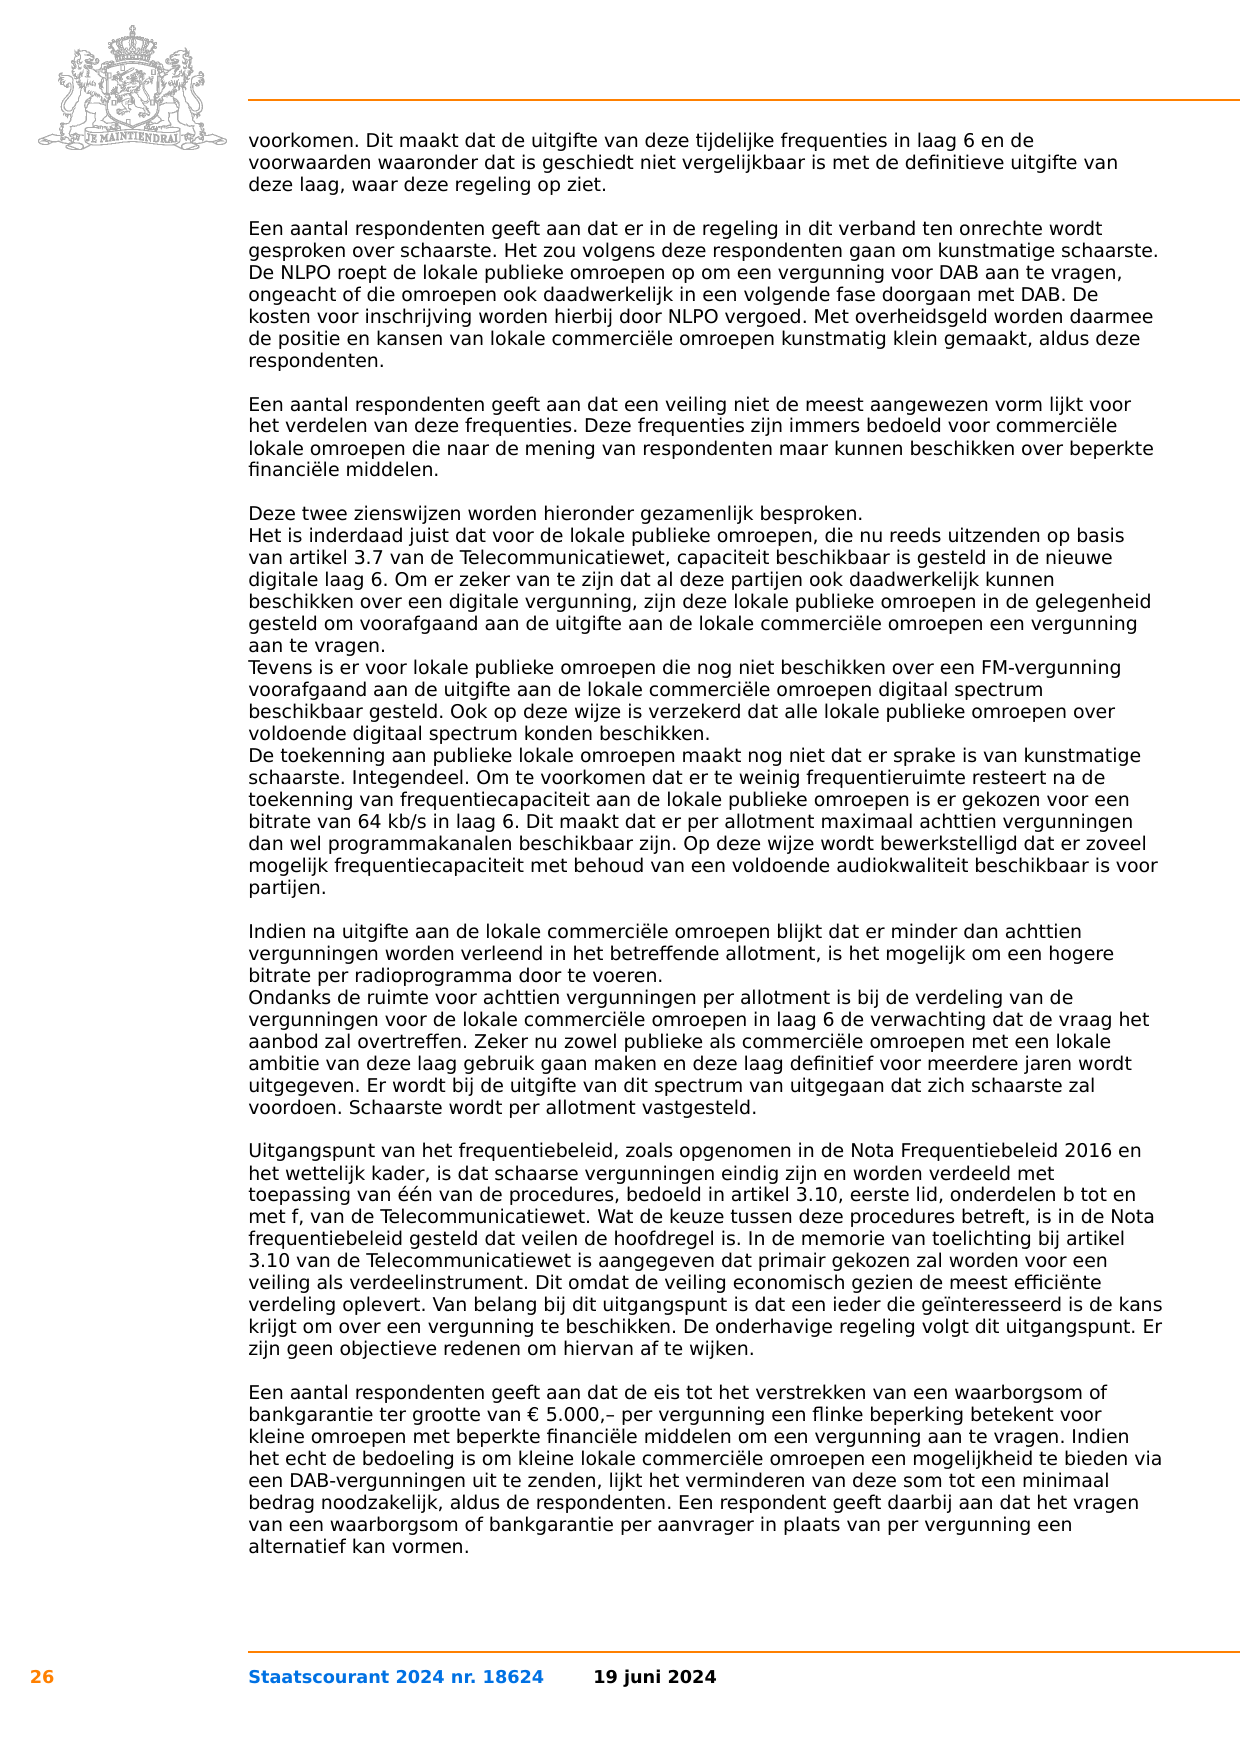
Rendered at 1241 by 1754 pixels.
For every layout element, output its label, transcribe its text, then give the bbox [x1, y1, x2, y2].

text De toekenning aan publieke lokale omroepen maakt nog niet dat er sprake is van kunstmatige schaarste. Integendeel. Om te voorkomen dat er te weinig frequentieruimte resteert na de toekenning van frequentiecapaciteit aan de lokale publieke omroepen is er gekozen voor een bitrate van 64 kb/s in laag 6. Dit maakt dat er per allotment maximaal achttien vergunningen dan wel programmakanalen beschikbaar zijn. Op deze wijze wordt bewerkstelligd dat er zoveel mogelijk frequentiecapaciteit met behoud van een voldoende audiokwaliteit beschikbaar is voor partijen. [248, 745, 1163, 899]
text Ondanks de ruimte voor achttien vergunningen per allotment is bij de verdeling van de vergunningen voor de lokale commerciële omroepen in laag 6 de verwachting dat de vraag het aanbod zal overtreffen. Zeker nu zowel publieke als commerciële omroepen met een lokale ambitie van deze laag gebruik gaan maken en deze laag definitief voor meerdere jaren wordt uitgegeven. Er wordt bij de uitgifte van dit spectrum van uitgegaan dat zich schaarste zal voordoen. Schaarste wordt per allotment vastgesteld. [248, 987, 1163, 1118]
text Indien na uitgifte aan de lokale commerciële omroepen blijkt dat er minder dan achttien vergunningen worden verleend in het betreffende allotment, is het mogelijk om een hogere bitrate per radioprogramma door te voeren. [248, 921, 1163, 987]
text Een aantal respondenten geeft aan dat een veiling niet de meest aangewezen vorm lijkt voor het verdelen van deze frequenties. Deze frequenties zijn immers bedoeld voor commerciële lokale omroepen die naar de mening van respondenten maar kunnen beschikken over beperkte financiële middelen. [248, 393, 1163, 481]
picture [38, 25, 227, 150]
text voorkomen. Dit maakt dat de uitgifte van deze tijdelijke frequenties in laag 6 en de voorwaarden waaronder dat is geschiedt niet vergelijkbaar is met de definitieve uitgifte van deze laag, waar deze regeling op ziet. [248, 130, 1163, 196]
text Tevens is er voor lokale publieke omroepen die nog niet beschikken over een FM-vergunning voorafgaand aan de uitgifte aan de lokale commerciële omroepen digitaal spectrum beschikbaar gesteld. Ook op deze wijze is verzekerd dat alle lokale publieke omroepen over voldoende digitaal spectrum konden beschikken. [248, 657, 1163, 745]
text Uitgangspunt van het frequentiebeleid, zoals opgenomen in de Nota Frequentiebeleid 2016 en het wettelijk kader, is dat schaarse vergunningen eindig zijn en worden verdeeld met toepassing van één van de procedures, bedoeld in artikel 3.10, eerste lid, onderdelen b tot en met f, van de Telecommunicatiewet. Wat de keuze tussen deze procedures betreft, is in de Nota frequentiebeleid gesteld dat veilen de hoofdregel is. In de memorie van toelichting bij artikel 3.10 van de Telecommunicatiewet is aangegeven dat primair gekozen zal worden voor een veiling als verdeelinstrument. Dit omdat de veiling economisch gezien de meest efficiënte verdeling oplevert. Van belang bij dit uitgangspunt is dat een ieder die geïnteresseerd is de kans krijgt om over een vergunning te beschikken. De onderhavige regeling volgt dit uitgangspunt. Er zijn geen objectieve redenen om hiervan af te wijken. [248, 1140, 1163, 1360]
text Een aantal respondenten geeft aan dat er in de regeling in dit verband ten onrechte wordt gesproken over schaarste. Het zou volgens deze respondenten gaan om kunstmatige schaarste. De NLPO roept de lokale publieke omroepen op om een vergunning voor DAB aan te vragen, ongeacht of die omroepen ook daadwerkelijk in een volgende fase doorgaan met DAB. De kosten voor inschrijving worden hierbij door NLPO vergoed. Met overheidsgeld worden daarmee de positie en kansen van lokale commerciële omroepen kunstmatig klein gemaakt, aldus deze respondenten. [248, 218, 1163, 372]
text Deze twee zienswijzen worden hieronder gezamenlijk besproken. [248, 503, 1163, 525]
text Het is inderdaad juist dat voor de lokale publieke omroepen, die nu reeds uitzenden op basis van artikel 3.7 van de Telecommunicatiewet, capaciteit beschikbaar is gesteld in de nieuwe digitale laag 6. Om er zeker van te zijn dat al deze partijen ook daadwerkelijk kunnen beschikken over een digitale vergunning, zijn deze lokale publieke omroepen in de gelegenheid gesteld om voorafgaand aan de uitgifte aan de lokale commerciële omroepen een vergunning aan te vragen. [248, 525, 1163, 657]
text Een aantal respondenten geeft aan dat de eis tot het verstrekken van een waarborgsom of bankgarantie ter grootte van € 5.000,– per vergunning een flinke beperking betekent voor kleine omroepen met beperkte financiële middelen om een vergunning aan te vragen. Indien het echt de bedoeling is om kleine lokale commerciële omroepen een mogelijkheid te bieden via een DAB-vergunningen uit te zenden, lijkt het verminderen van deze som tot een minimaal bedrag noodzakelijk, aldus de respondenten. Een respondent geeft daarbij aan dat het vragen van een waarborgsom of bankgarantie per aanvrager in plaats van per vergunning een alternatief kan vormen. [248, 1382, 1163, 1558]
